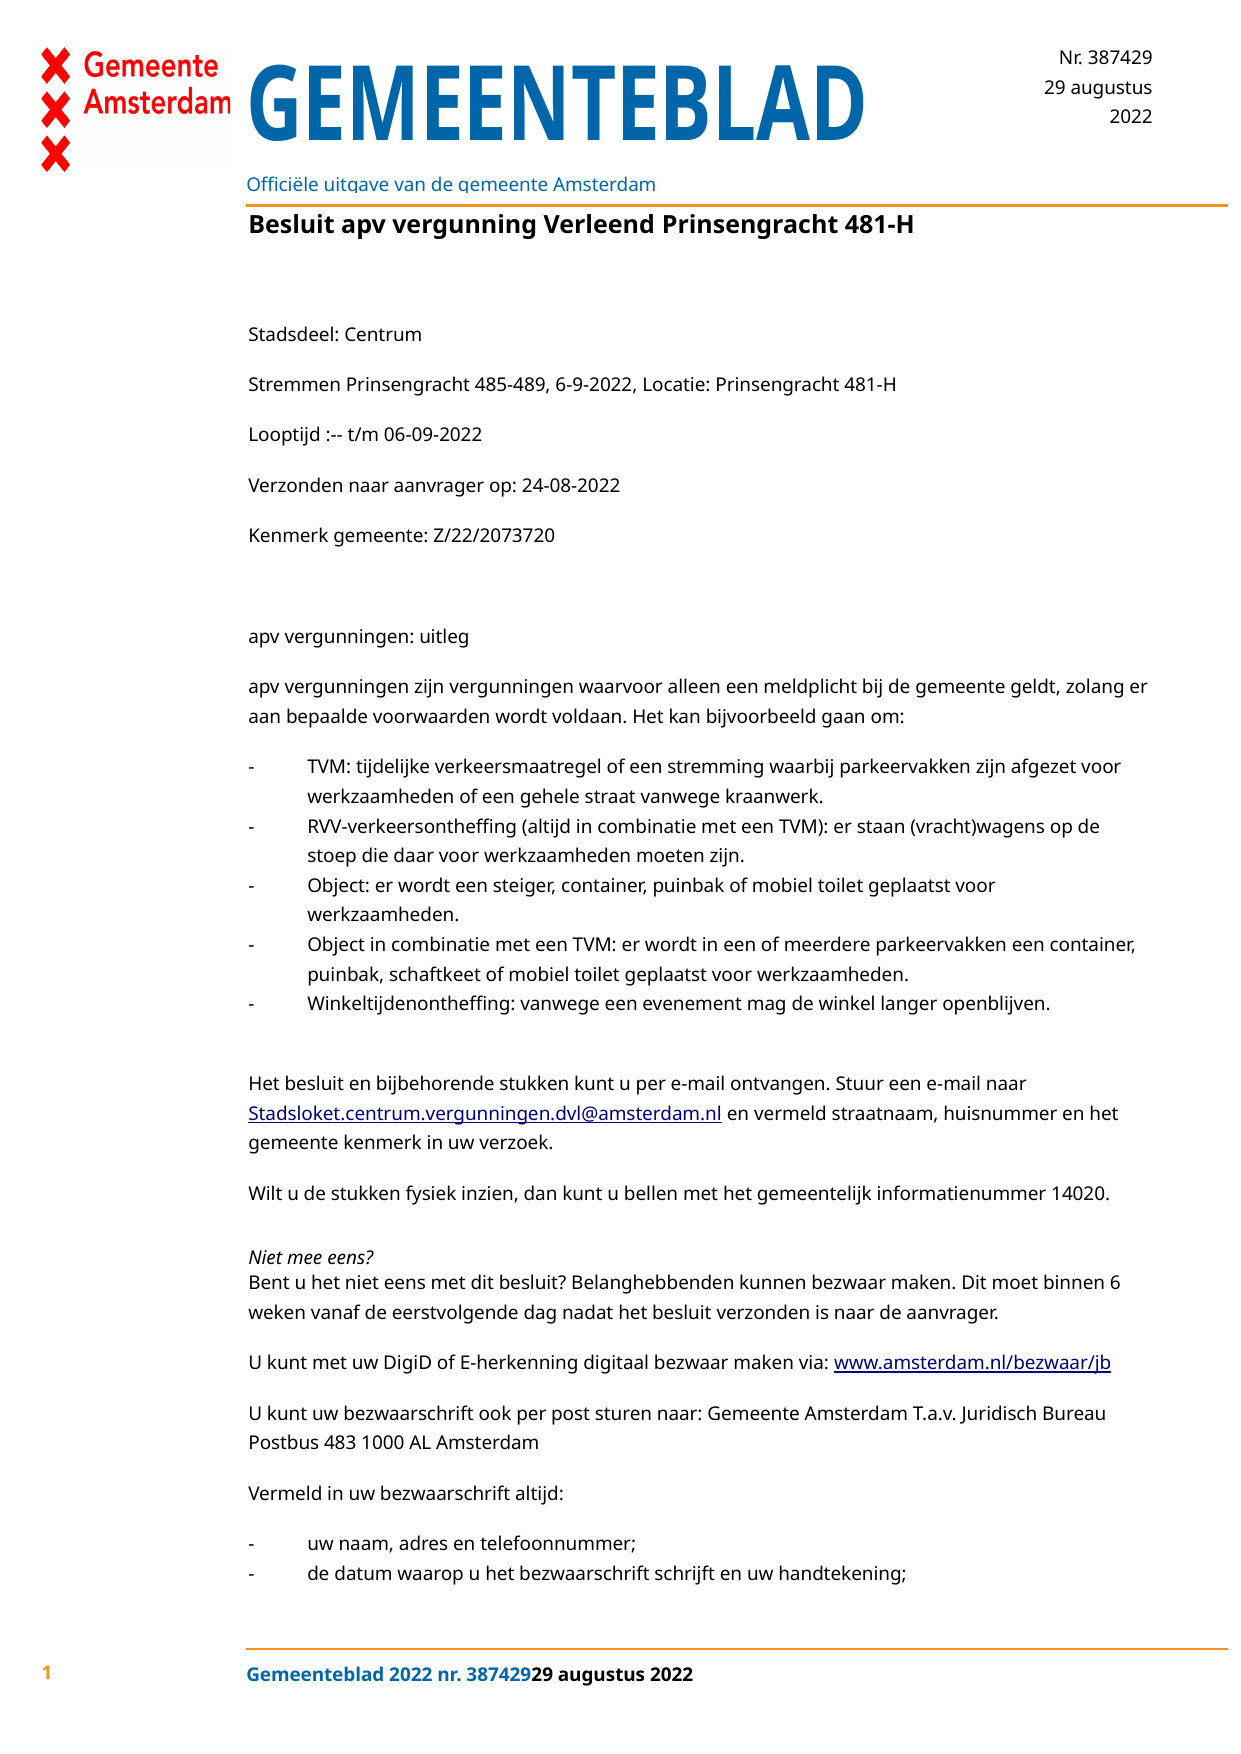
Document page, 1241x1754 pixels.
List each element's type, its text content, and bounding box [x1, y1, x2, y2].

list Winkeltijdenontheffing: vanwege een evenement mag de winkel langer openblijven. [248, 990, 1152, 1016]
text Niet mee eens? [248, 1244, 1152, 1269]
text Stadsdeel: Centrum [248, 321, 1152, 346]
text Verzonden naar aanvrager op: 24-08-2022 [248, 472, 1152, 498]
text U kunt met uw DigiD of E-herkenning digitaal bezwaar maken via: www.amsterdam.nl/bezwaar/jb [248, 1349, 1152, 1375]
text Besluit apv vergunning Verleend Prinsengracht 481-H [248, 207, 1152, 241]
text Het besluit en bijbehorende stukken kunt u per e-mail ontvangen. Stuur een e-mail naar Stadsloket.centrum.vergunningen.dvl@amsterdam.nl en vermeld straatnaam, huisnummer en het gemeente kenmerk in uw verzoek. [248, 1070, 1152, 1155]
text Kenmerk gemeente: Z/22/2073720 [248, 522, 1152, 548]
list Object in combinatie met een TVM: er wordt in een of meerdere parkeervakken een container, puinbak, schaftkeet of mobiel toilet geplaatst voor werkzaamheden. [248, 931, 1152, 986]
picture [41, 47, 231, 172]
text Stremmen Prinsengracht 485-489, 6-9-2022, Locatie: Prinsengracht 481-H [248, 371, 1152, 397]
text apv vergunningen: uitleg [248, 623, 1152, 649]
text Looptijd :-- t/m 06-09-2022 [248, 422, 1152, 447]
text Bent u het niet eens met dit besluit? Belanghebbenden kunnen bezwaar maken. Dit moet binnen 6 weken vanaf de eerstvolgende dag nadat het besluit verzonden is naar de aanvrager. [248, 1269, 1152, 1325]
list RVV-verkeersontheffing (altijd in combinatie met een TVM): er staan (vracht)wagens op de stoep die daar voor werkzaamheden moeten zijn. [248, 813, 1152, 868]
list Object: er wordt een steiger, container, puinbak of mobiel toilet geplaatst voor werkzaamheden. [248, 872, 1152, 927]
list de datum waarop u het bezwaarschrift schrijft en uw handtekening; [248, 1560, 1152, 1586]
text apv vergunningen zijn vergunningen waarvoor alleen een meldplicht bij de gemeente geldt, zolang er aan bepaalde voorwaarden wordt voldaan. Het kan bijvoorbeeld gaan om: [248, 674, 1152, 729]
list uw naam, adres en telefoonnummer; [248, 1530, 1152, 1556]
text U kunt uw bezwaarschrift ook per post sturen naar: Gemeente Amsterdam T.a.v. Juridisch Bureau Postbus 483 1000 AL Amsterdam [248, 1400, 1152, 1455]
text Wilt u de stukken fysiek inzien, dan kunt u bellen met het gemeentelijk informatienummer 14020. [248, 1180, 1152, 1206]
list TVM: tijdelijke verkeersmaatregel of een stremming waarbij parkeervakken zijn afgezet voor werkzaamheden of een gehele straat vanwege kraanwerk. [248, 754, 1152, 809]
text Vermeld in uw bezwaarschrift altijd: [248, 1480, 1152, 1506]
